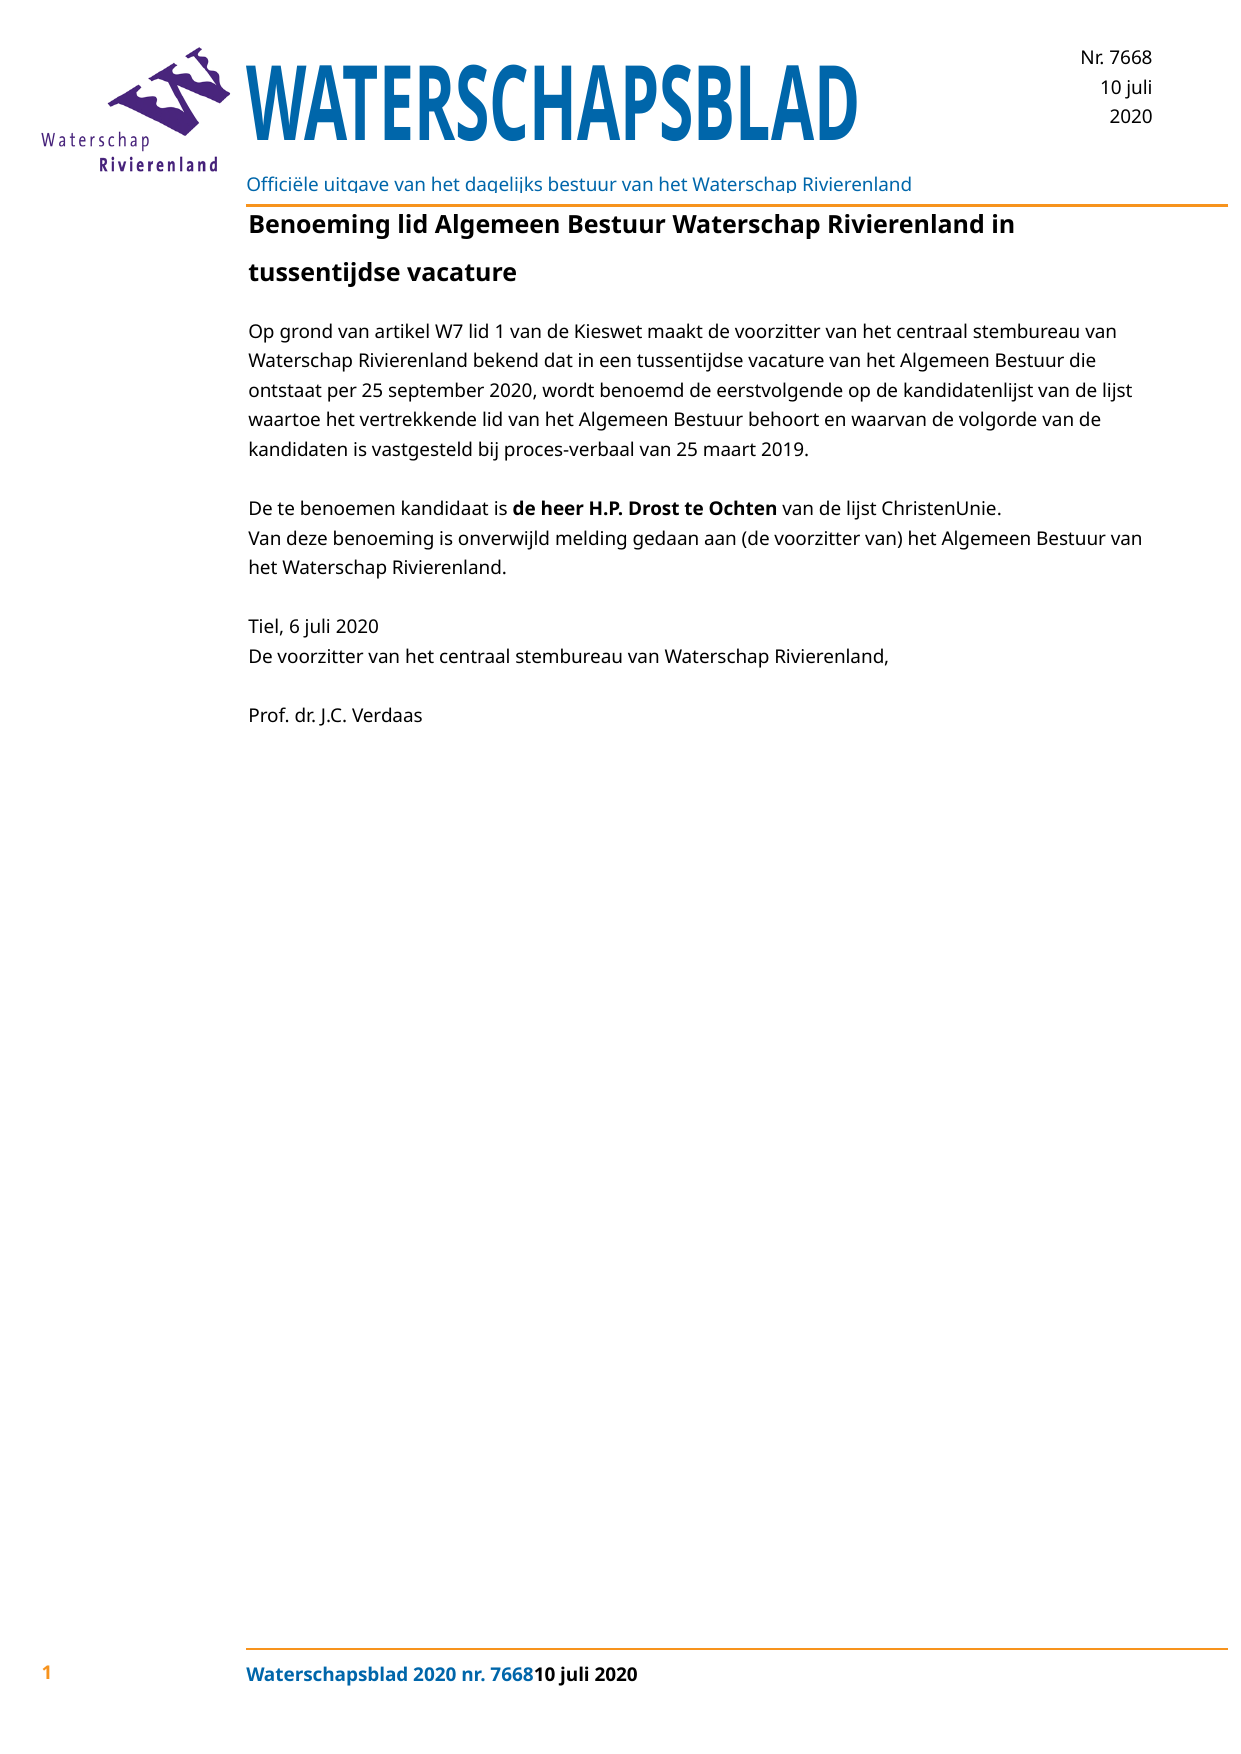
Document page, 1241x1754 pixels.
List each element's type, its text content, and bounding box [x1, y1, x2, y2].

text De voorzitter van het centraal stembureau van Waterschap Rivierenland, [248, 643, 1152, 669]
text De te benoemen kandidaat is de heer H.P. Drost te Ochten van de lijst ChristenUnie. [248, 495, 1152, 521]
picture [41, 47, 231, 172]
text Tiel, 6 juli 2020 [248, 614, 1152, 639]
text Benoeming lid Algemeen Bestuur Waterschap Rivierenland in tussentijdse vacature [248, 207, 1152, 288]
text Prof. dr. J.C. Verdaas [248, 702, 1152, 728]
text Op grond van artikel W7 lid 1 van de Kieswet maakt de voorzitter van het centraal stembureau van Waterschap Rivierenland bekend dat in een tussentijdse vacature van het Algemeen Bestuur die ontstaat per 25 september 2020, wordt benoemd de eerstvolgende op de kandidatenlijst van de lijst waartoe het vertrekkende lid van het Algemeen Bestuur behoort en waarvan de volgorde van de kandidaten is vastgesteld bij proces-verbaal van 25 maart 2019. [248, 318, 1152, 462]
text Van deze benoeming is onverwijld melding gedaan aan (de voorzitter van) het Algemeen Bestuur van het Waterschap Rivierenland. [248, 525, 1152, 580]
